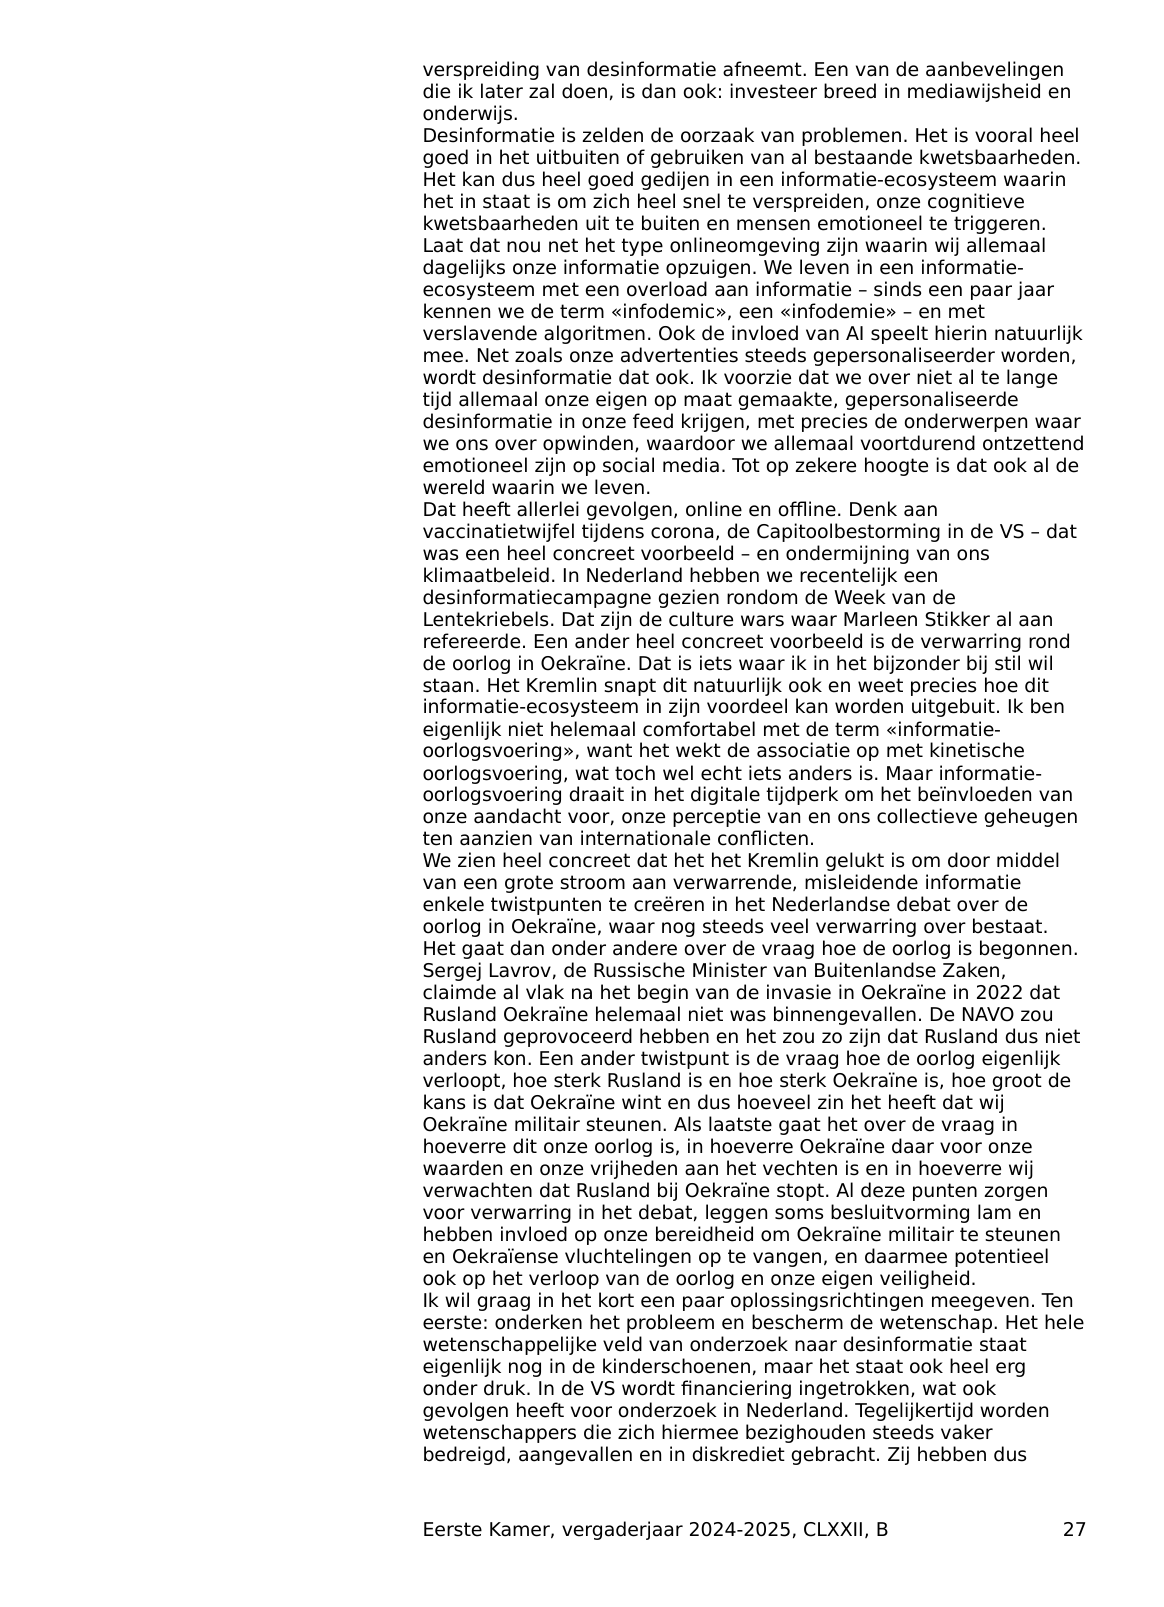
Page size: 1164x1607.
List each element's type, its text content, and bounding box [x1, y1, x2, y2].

text Ik wil graag in het kort een paar oplossingsrichtingen meegeven. Ten eerste: onderken het probleem en bescherm de wetenschap. Het hele wetenschappelijke veld van onderzoek naar desinformatie staat eigenlijk nog in de kinderschoenen, maar het staat ook heel erg onder druk. In de VS wordt financiering ingetrokken, wat ook gevolgen heeft voor onderzoek in Nederland. Tegelijkertijd worden wetenschappers die zich hiermee bezighouden steeds vaker bedreigd, aangevallen en in diskrediet gebracht. Zij hebben dus [422, 1290, 1087, 1466]
text verspreiding van desinformatie afneemt. Een van de aanbevelingen die ik later zal doen, is dan ook: investeer breed in mediawijsheid en onderwijs. [422, 59, 1087, 125]
text We zien heel concreet dat het het Kremlin gelukt is om door middel van een grote stroom aan verwarrende, misleidende informatie enkele twistpunten te creëren in het Nederlandse debat over de oorlog in Oekraïne, waar nog steeds veel verwarring over bestaat. Het gaat dan onder andere over de vraag hoe de oorlog is begonnen. Sergej Lavrov, de Russische Minister van Buitenlandse Zaken, claimde al vlak na het begin van de invasie in Oekraïne in 2022 dat Rusland Oekraïne helemaal niet was binnengevallen. De NAVO zou Rusland geprovoceerd hebben en het zou zo zijn dat Rusland dus niet anders kon. Een ander twistpunt is de vraag hoe de oorlog eigenlijk verloopt, hoe sterk Rusland is en hoe sterk Oekraïne is, hoe groot de kans is dat Oekraïne wint en dus hoeveel zin het heeft dat wij Oekraïne militair steunen. Als laatste gaat het over de vraag in hoeverre dit onze oorlog is, in hoeverre Oekraïne daar voor onze waarden en onze vrijheden aan het vechten is en in hoeverre wij verwachten dat Rusland bij Oekraïne stopt. Al deze punten zorgen voor verwarring in het debat, leggen soms besluitvorming lam en hebben invloed op onze bereidheid om Oekraïne militair te steunen en Oekraïense vluchtelingen op te vangen, en daarmee potentieel ook op het verloop van de oorlog en onze eigen veiligheid. [422, 850, 1087, 1290]
text Desinformatie is zelden de oorzaak van problemen. Het is vooral heel goed in het uitbuiten of gebruiken van al bestaande kwetsbaarheden. Het kan dus heel goed gedijen in een informatie-ecosysteem waarin het in staat is om zich heel snel te verspreiden, onze cognitieve kwetsbaarheden uit te buiten en mensen emotioneel te triggeren. Laat dat nou net het type onlineomgeving zijn waarin wij allemaal dagelijks onze informatie opzuigen. We leven in een informatie-ecosysteem met een overload aan informatie – sinds een paar jaar kennen we de term «infodemic», een «infodemie» – en met verslavende algoritmen. Ook de invloed van AI speelt hierin natuurlijk mee. Net zoals onze advertenties steeds gepersonaliseerder worden, wordt desinformatie dat ook. Ik voorzie dat we over niet al te lange tijd allemaal onze eigen op maat gemaakte, gepersonaliseerde desinformatie in onze feed krijgen, met precies de onderwerpen waar we ons over opwinden, waardoor we allemaal voortdurend ontzettend emotioneel zijn op social media. Tot op zekere hoogte is dat ook al de wereld waarin we leven. [422, 125, 1087, 499]
text Dat heeft allerlei gevolgen, online en offline. Denk aan vaccinatietwijfel tijdens corona, de Capitoolbestorming in de VS – dat was een heel concreet voorbeeld – en ondermijning van ons klimaatbeleid. In Nederland hebben we recentelijk een desinformatiecampagne gezien rondom de Week van de Lentekriebels. Dat zijn de culture wars waar Marleen Stikker al aan refereerde. Een ander heel concreet voorbeeld is de verwarring rond de oorlog in Oekraïne. Dat is iets waar ik in het bijzonder bij stil wil staan. Het Kremlin snapt dit natuurlijk ook en weet precies hoe dit informatie-ecosysteem in zijn voordeel kan worden uitgebuit. Ik ben eigenlijk niet helemaal comfortabel met de term «informatie-oorlogsvoering», want het wekt de associatie op met kinetische oorlogsvoering, wat toch wel echt iets anders is. Maar informatie-oorlogsvoering draait in het digitale tijdperk om het beïnvloeden van onze aandacht voor, onze perceptie van en ons collectieve geheugen ten aanzien van internationale conflicten. [422, 499, 1087, 850]
